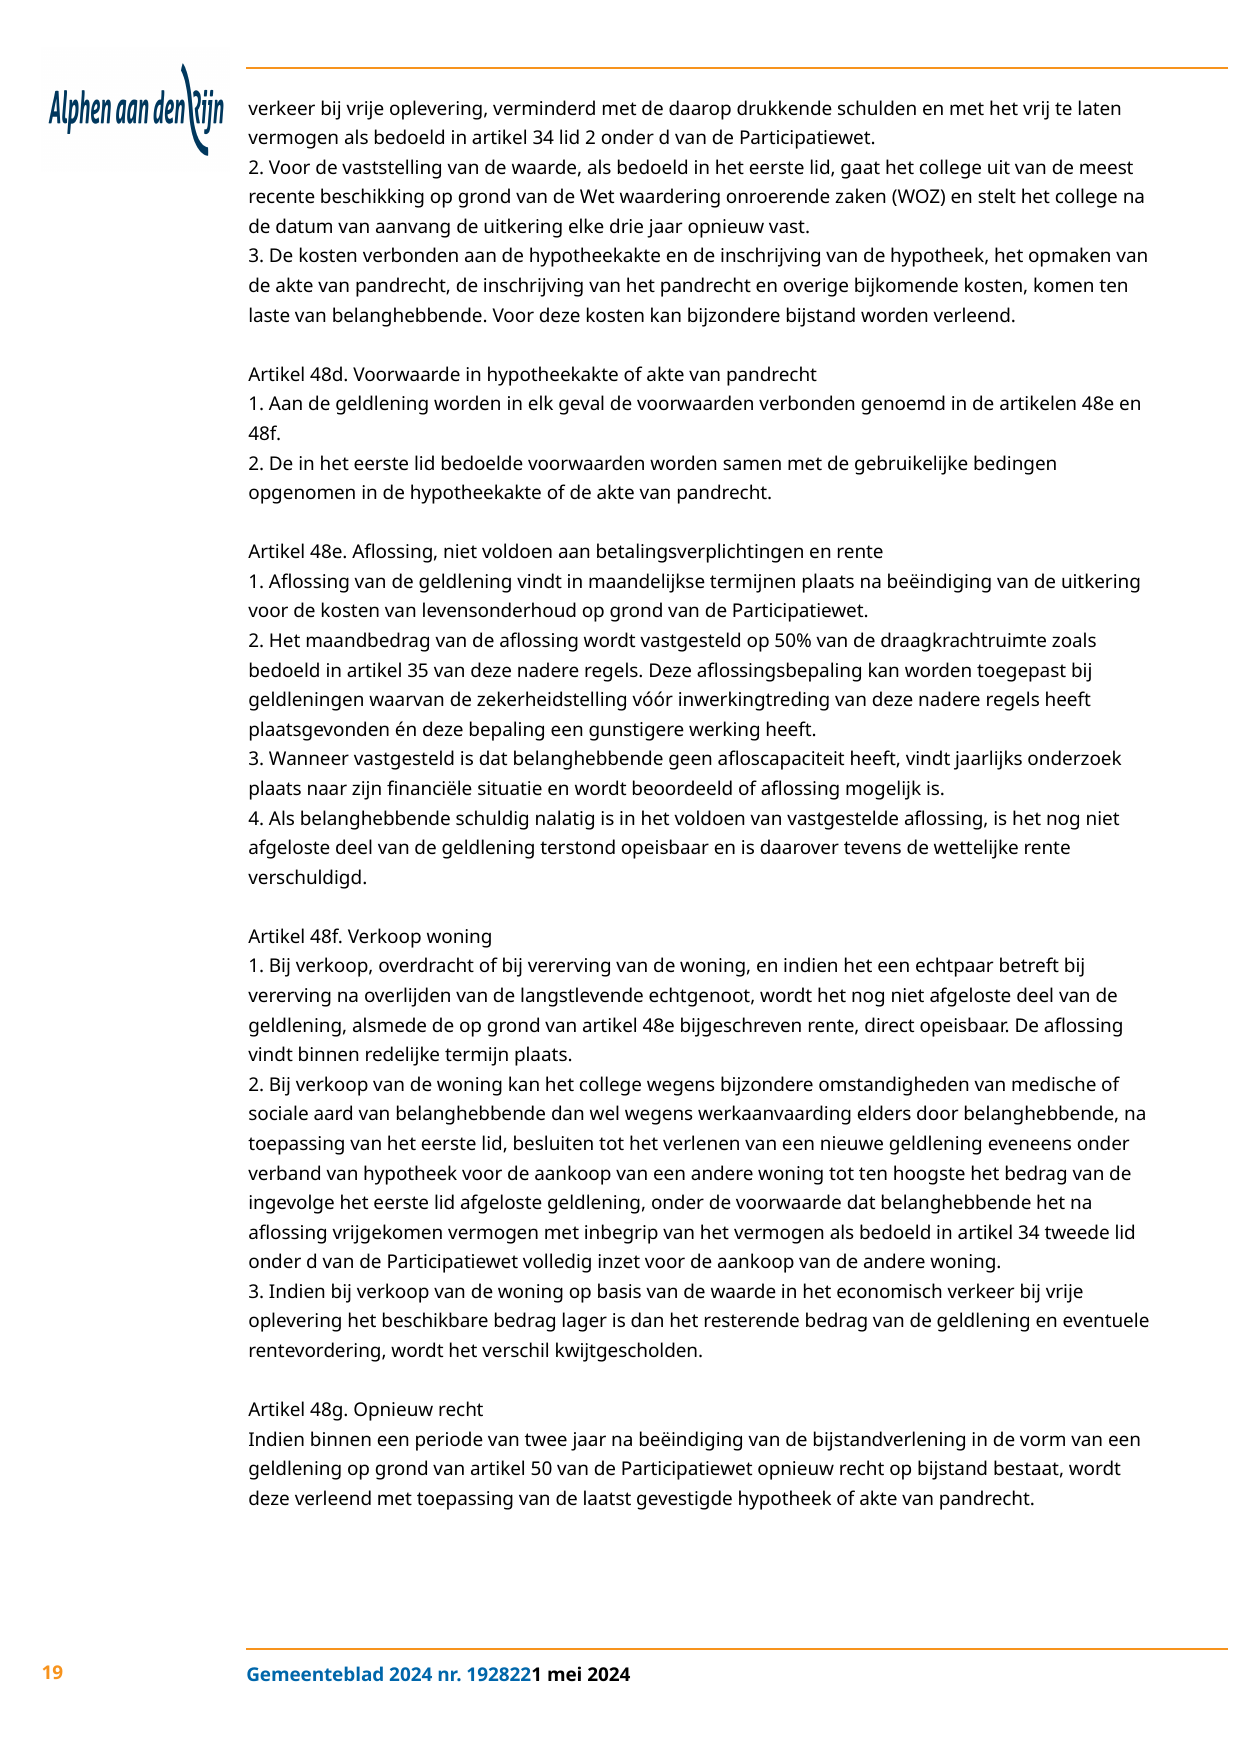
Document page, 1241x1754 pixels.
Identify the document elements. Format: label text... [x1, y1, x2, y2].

text 4. Als belanghebbende schuldig nalatig is in het voldoen van vastgestelde aflossing, is het nog niet afgeloste deel van de geldlening terstond opeisbaar en is daarover tevens de wettelijke rente verschuldigd. [248, 805, 1152, 890]
text Artikel 48g. Opnieuw recht [248, 1396, 1152, 1422]
text Artikel 48e. Aflossing, niet voldoen aan betalingsverplichtingen en rente [248, 538, 1152, 564]
text 2. Het maandbedrag van de aflossing wordt vastgesteld op 50% van de draagkrachtruimte zoals bedoeld in artikel 35 van deze nadere regels. Deze aflossingsbepaling kan worden toegepast bij geldleningen waarvan de zekerheidstelling vóór inwerkingtreding van deze nadere regels heeft plaatsgevonden én deze bepaling een gunstigere werking heeft. [248, 627, 1152, 742]
text 2. De in het eerste lid bedoelde voorwaarden worden samen met de gebruikelijke bedingen opgenomen in de hypotheekakte of de akte van pandrecht. [248, 450, 1152, 505]
text 2. Bij verkoop van de woning kan het college wegens bijzondere omstandigheden van medische of sociale aard van belanghebbende dan wel wegens werkaanvaarding elders door belanghebbende, na toepassing van het eerste lid, besluiten tot het verlenen van een nieuwe geldlening eveneens onder verband van hypotheek voor de aankoop van een andere woning tot ten hoogste het bedrag van de ingevolge het eerste lid afgeloste geldlening, onder de voorwaarde dat belanghebbende het na aflossing vrijgekomen vermogen met inbegrip van het vermogen als bedoeld in artikel 34 tweede lid onder d van de Participatiewet volledig inzet voor de aankoop van de andere woning. [248, 1071, 1152, 1274]
picture [41, 47, 231, 172]
text 3. De kosten verbonden aan de hypotheekakte en de inschrijving van de hypotheek, het opmaken van de akte van pandrecht, de inschrijving van het pandrecht en overige bijkomende kosten, komen ten laste van belanghebbende. Voor deze kosten kan bijzondere bijstand worden verleend. [248, 243, 1152, 328]
text Indien binnen een periode van twee jaar na beëindiging van de bijstandverlening in de vorm van een geldlening op grond van artikel 50 van de Participatiewet opnieuw recht op bijstand bestaat, wordt deze verleend met toepassing van de laatst gevestigde hypotheek of akte van pandrecht. [248, 1426, 1152, 1511]
text 2. Voor de vaststelling van de waarde, als bedoeld in het eerste lid, gaat het college uit van de meest recente beschikking op grond van de Wet waardering onroerende zaken (WOZ) en stelt het college na de datum van aanvang de uitkering elke drie jaar opnieuw vast. [248, 154, 1152, 239]
text 3. Indien bij verkoop van de woning op basis van de waarde in het economisch verkeer bij vrije oplevering het beschikbare bedrag lager is dan het resterende bedrag van de geldlening en eventuele rentevordering, wordt het verschil kwijtgescholden. [248, 1278, 1152, 1363]
text verkeer bij vrije oplevering, verminderd met de daarop drukkende schulden en met het vrij te laten vermogen als bedoeld in artikel 34 lid 2 onder d van de Participatiewet. [248, 95, 1152, 150]
text 1. Bij verkoop, overdracht of bij vererving van de woning, en indien het een echtpaar betreft bij vererving na overlijden van de langstlevende echtgenoot, wordt het nog niet afgeloste deel van de geldlening, alsmede de op grond van artikel 48e bijgeschreven rente, direct opeisbaar. De aflossing vindt binnen redelijke termijn plaats. [248, 953, 1152, 1067]
text 3. Wanneer vastgesteld is dat belanghebbende geen afloscapaciteit heeft, vindt jaarlijks onderzoek plaats naar zijn financiële situatie en wordt beoordeeld of aflossing mogelijk is. [248, 746, 1152, 801]
text 1. Aan de geldlening worden in elk geval de voorwaarden verbonden genoemd in de artikelen 48e en 48f. [248, 391, 1152, 446]
text Artikel 48f. Verkoop woning [248, 923, 1152, 949]
text 1. Aflossing van de geldlening vindt in maandelijkse termijnen plaats na beëindiging van de uitkering voor de kosten van levensonderhoud op grond van de Participatiewet. [248, 568, 1152, 623]
text Artikel 48d. Voorwaarde in hypotheekakte of akte van pandrecht [248, 361, 1152, 387]
